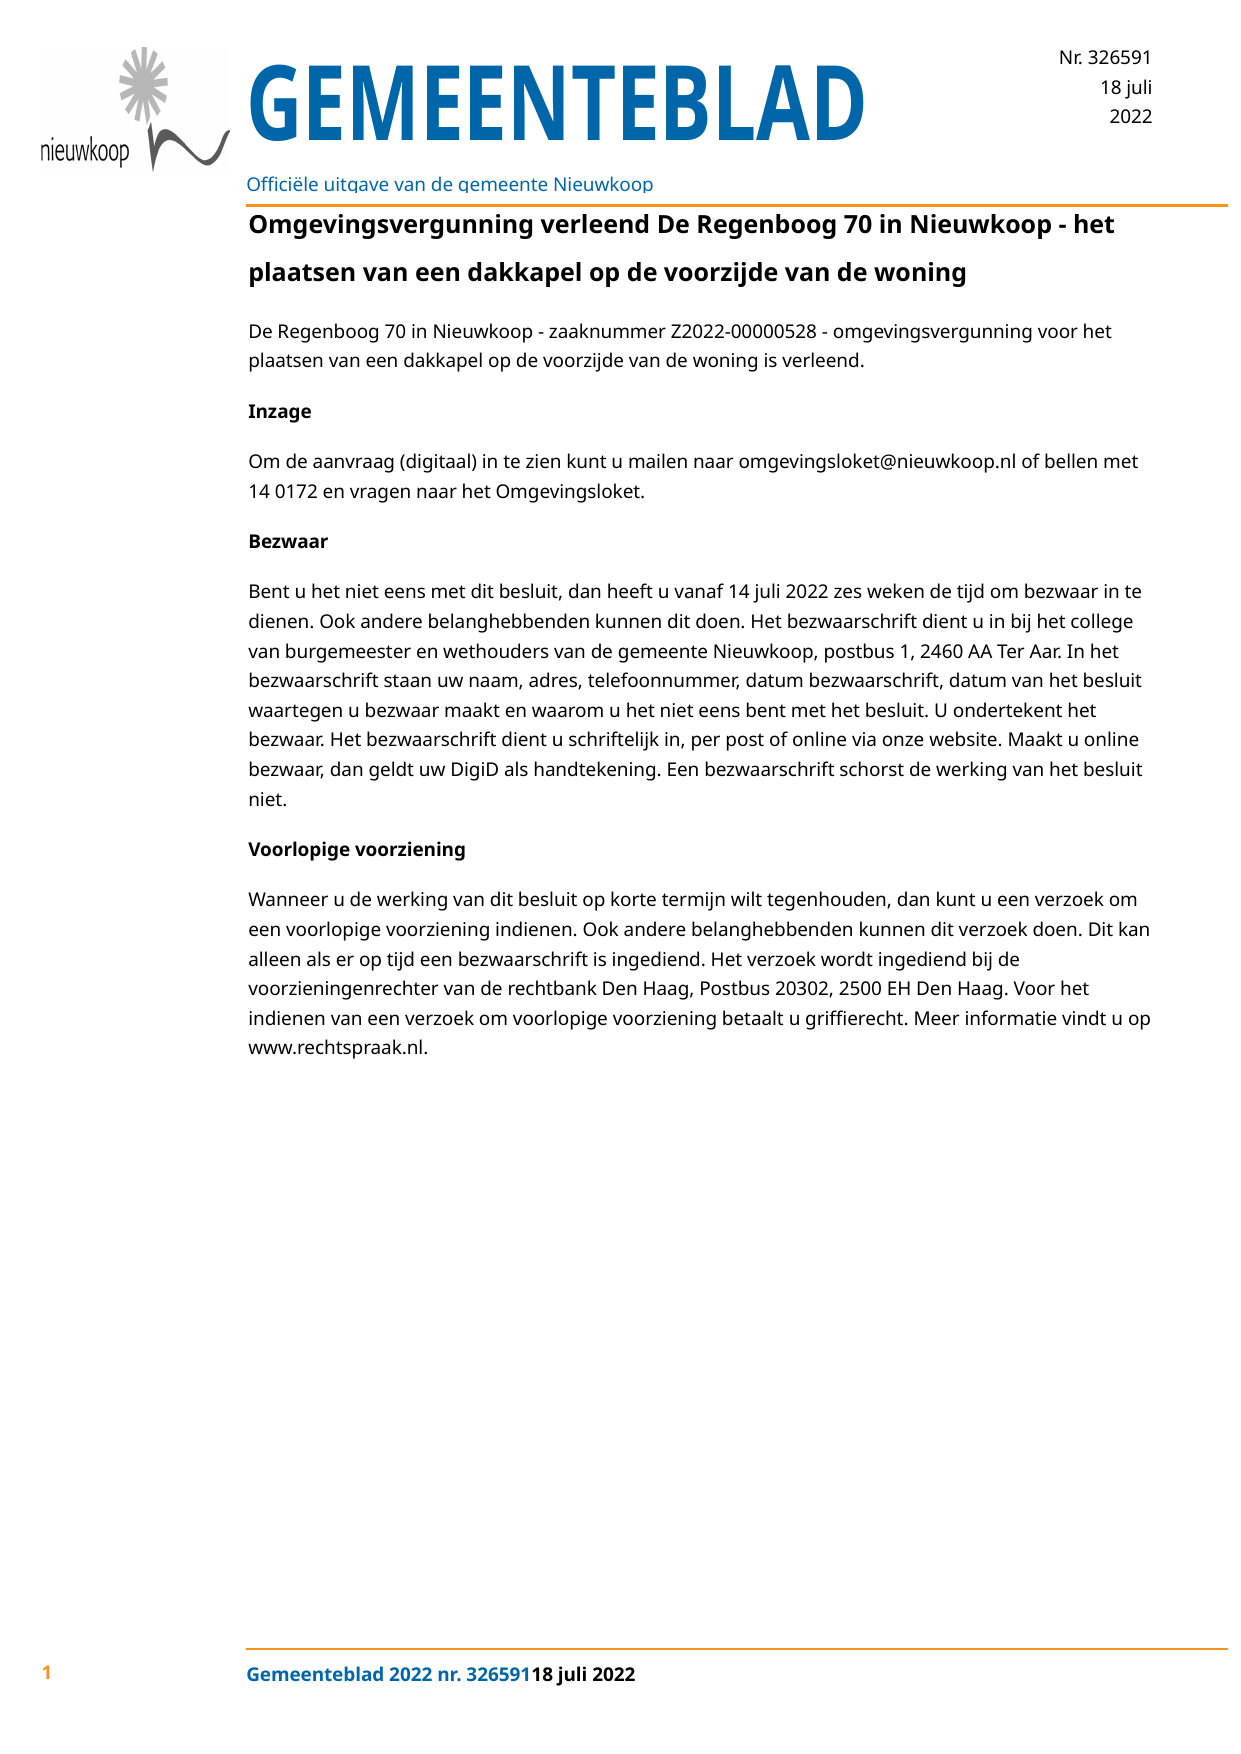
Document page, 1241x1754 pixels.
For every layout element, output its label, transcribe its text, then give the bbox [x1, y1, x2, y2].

text Bent u het niet eens met dit besluit, dan heeft u vanaf 14 juli 2022 zes weken de tijd om bezwaar in te dienen. Ook andere belanghebbenden kunnen dit doen. Het bezwaarschrift dient u in bij het college van burgemeester en wethouders van de gemeente Nieuwkoop, postbus 1, 2460 AA Ter Aar. In het bezwaarschrift staan uw naam, adres, telefoonnummer, datum bezwaarschrift, datum van het besluit waartegen u bezwaar maakt en waarom u het niet eens bent met het besluit. U ondertekent het bezwaar. Het bezwaarschrift dient u schriftelijk in, per post of online via onze website. Maakt u online bezwaar, dan geldt uw DigiD als handtekening. Een bezwaarschrift schorst de werking van het besluit niet. [248, 579, 1152, 812]
text Wanneer u de werking van dit besluit op korte termijn wilt tegenhouden, dan kunt u een verzoek om een voorlopige voorziening indienen. Ook andere belanghebbenden kunnen dit verzoek doen. Dit kan alleen als er op tijd een bezwaarschrift is ingediend. Het verzoek wordt ingediend bij de voorzieningenrechter van de rechtbank Den Haag, Postbus 20302, 2500 EH Den Haag. Voor het indienen van een verzoek om voorlopige voorziening betaalt u griffierecht. Meer informatie vindt u op www.rechtspraak.nl. [248, 887, 1152, 1060]
text Omgevingsvergunning verleend De Regenboog 70 in Nieuwkoop - het plaatsen van een dakkapel op de voorzijde van de woning [248, 207, 1152, 288]
text Om de aanvraag (digitaal) in te zien kunt u mailen naar omgevingsloket@nieuwkoop.nl of bellen met 14 0172 en vragen naar het Omgevingsloket. [248, 448, 1152, 504]
picture [41, 47, 231, 172]
text Bezwaar [248, 528, 1152, 554]
text Inzage [248, 398, 1152, 424]
text De Regenboog 70 in Nieuwkoop - zaaknummer Z2022-00000528 - omgevingsvergunning voor het plaatsen van een dakkapel op de voorzijde van de woning is verleend. [248, 318, 1152, 373]
text Voorlopige voorziening [248, 836, 1152, 862]
